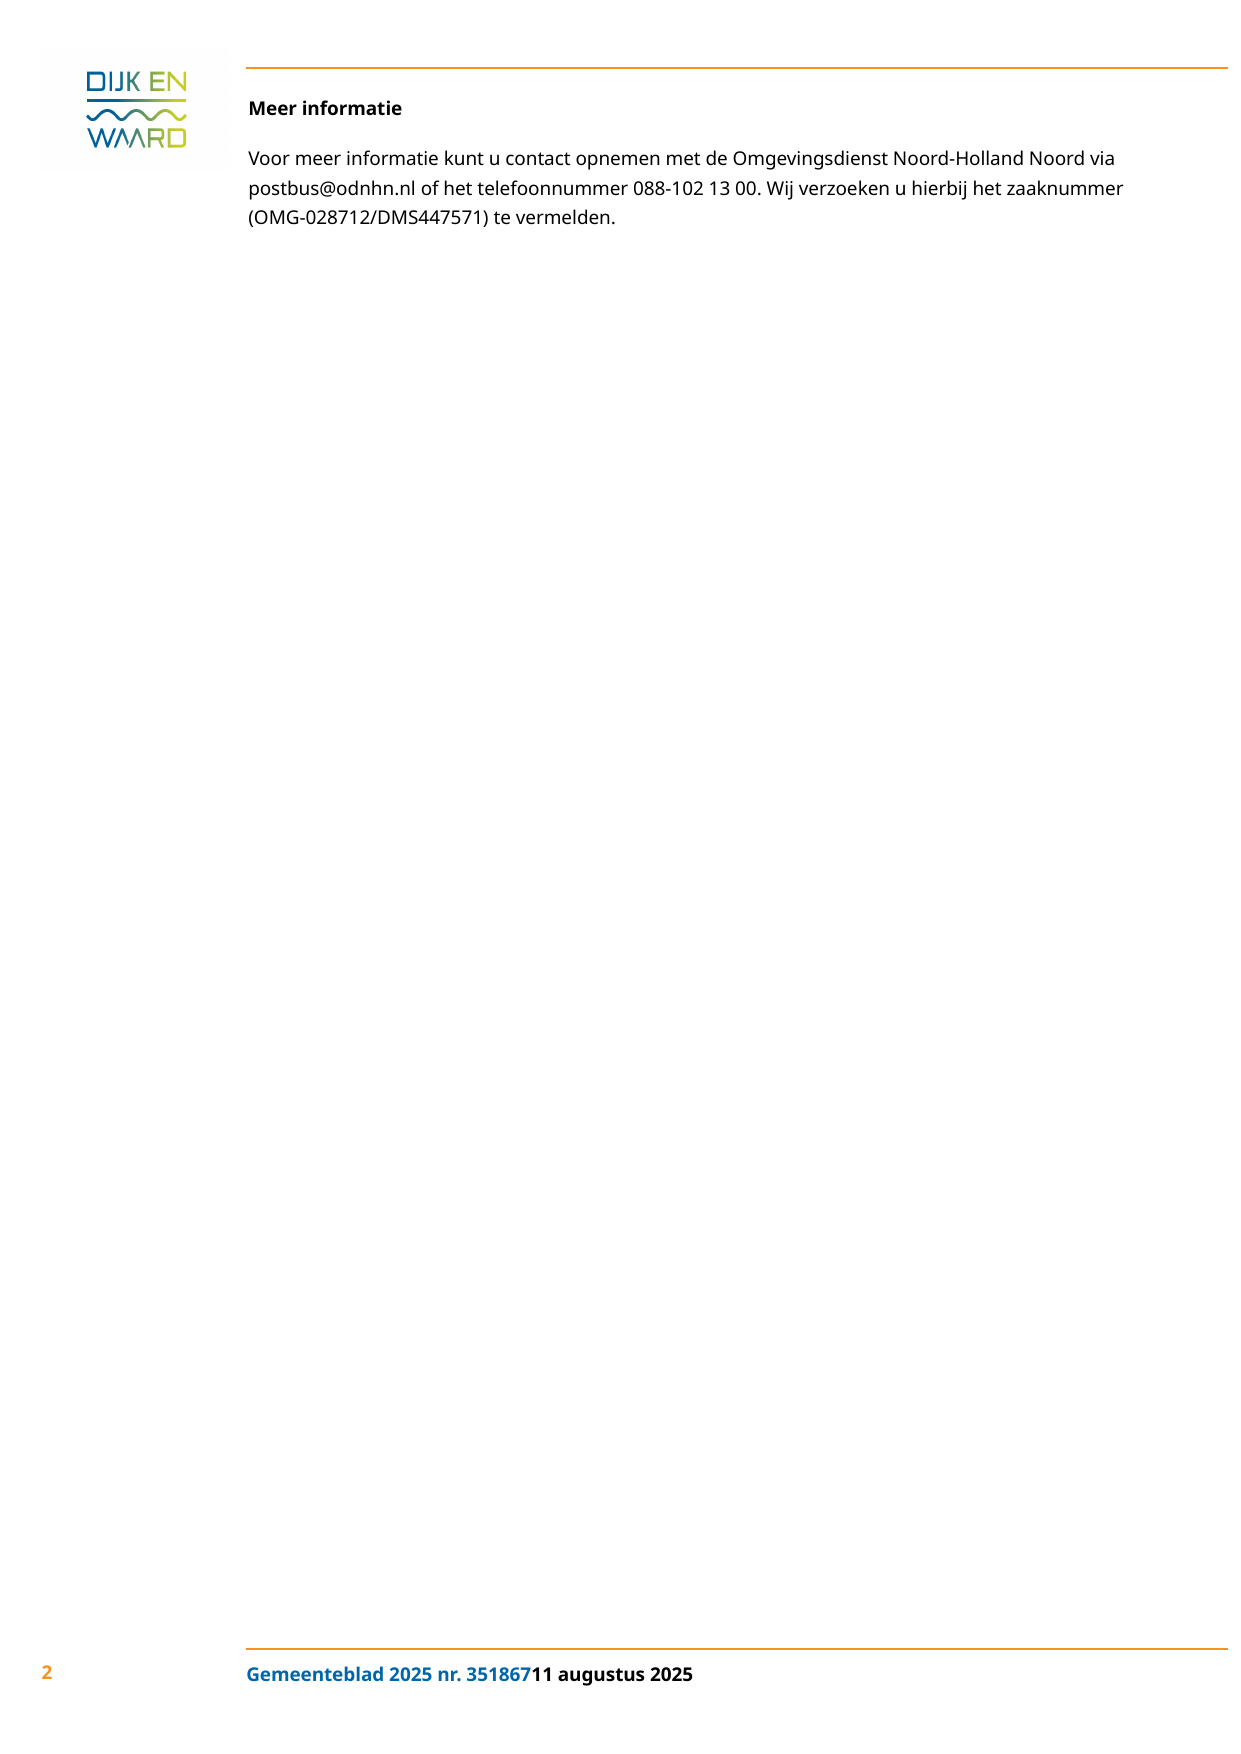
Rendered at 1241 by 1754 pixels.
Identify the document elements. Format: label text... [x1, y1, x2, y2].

picture [41, 47, 231, 172]
text Meer informatie [248, 95, 1152, 121]
text Voor meer informatie kunt u contact opnemen met de Omgevingsdienst Noord-Holland Noord via postbus@odnhn.nl of het telefoonnummer 088-102 13 00. Wij verzoeken u hierbij het zaaknummer (OMG-028712/DMS447571) te vermelden. [248, 145, 1152, 230]
